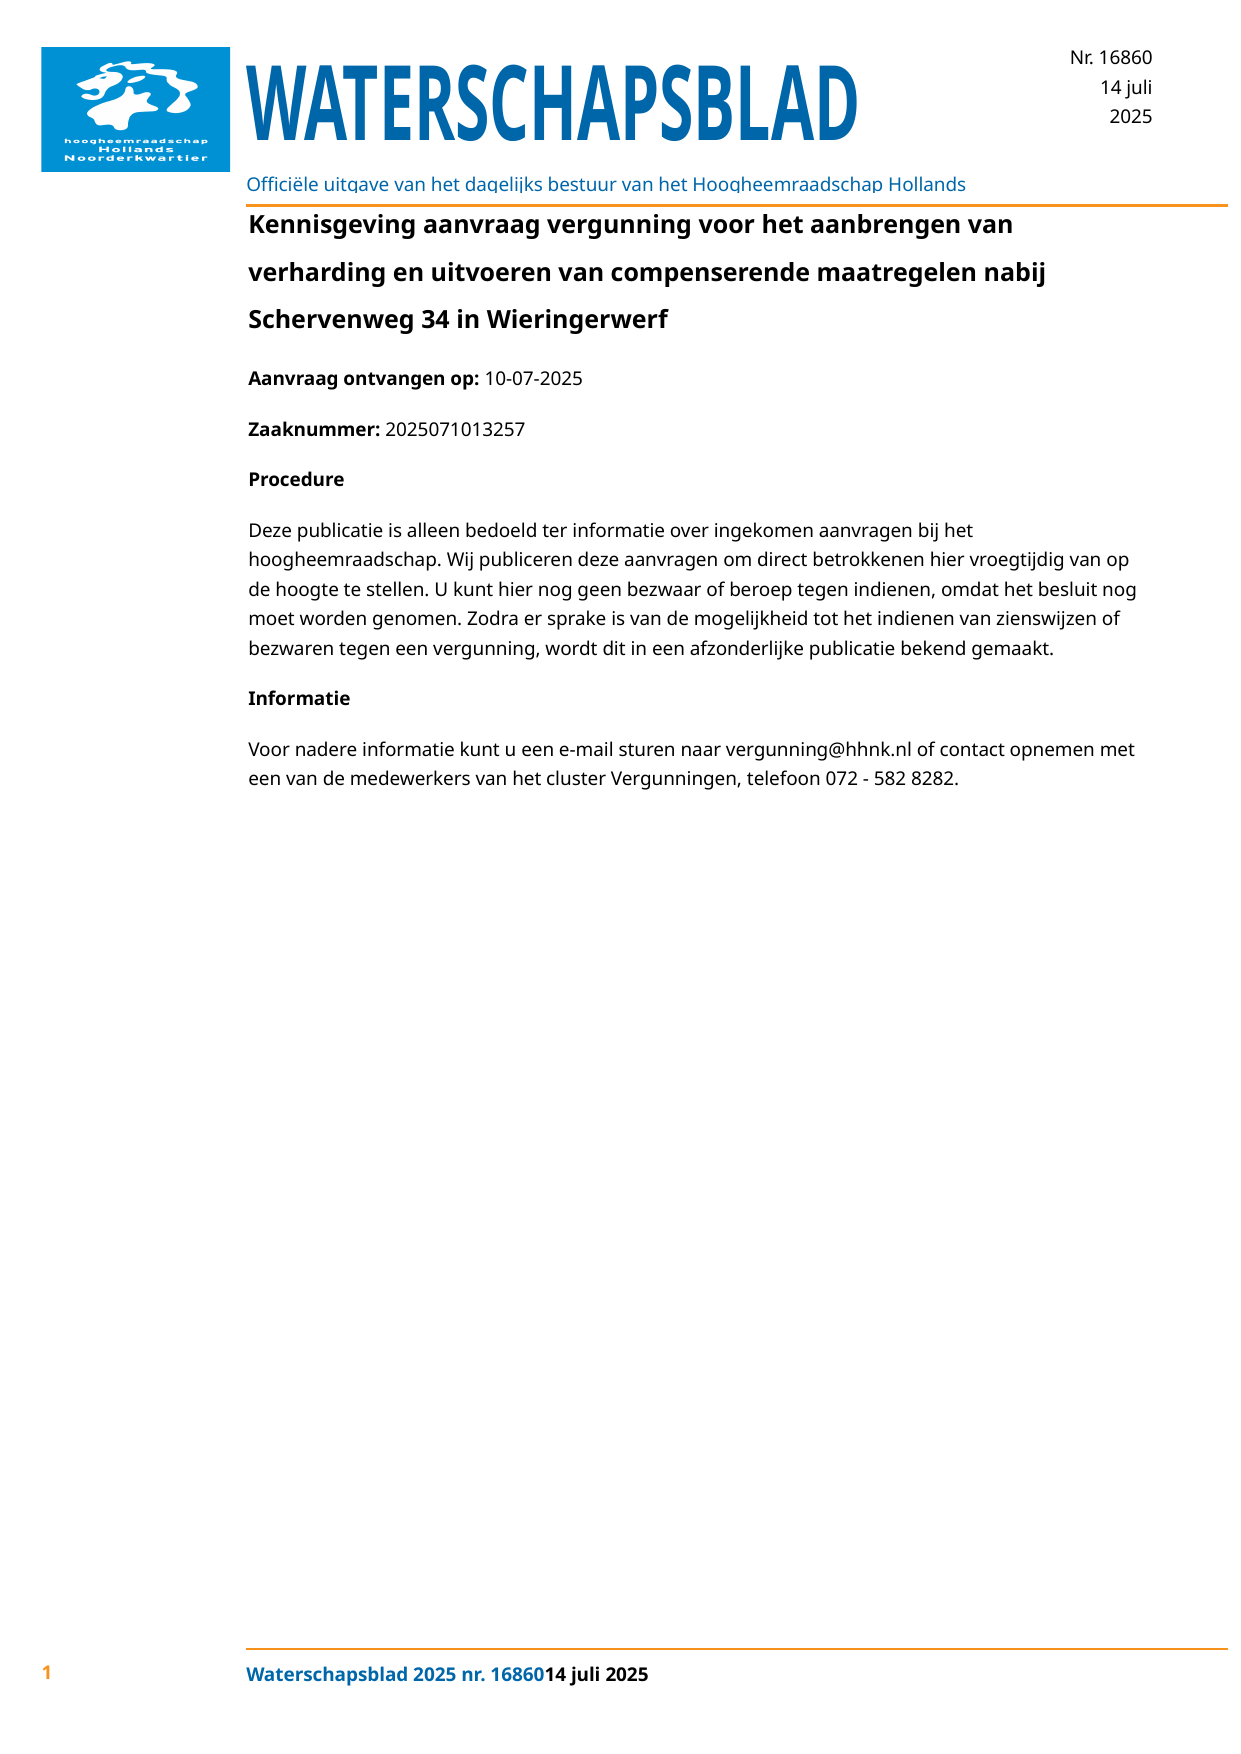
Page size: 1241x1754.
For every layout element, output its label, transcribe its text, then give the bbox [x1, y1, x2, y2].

text Procedure [248, 466, 1152, 492]
text Zaaknummer: 2025071013257 [248, 416, 1152, 442]
text Voor nadere informatie kunt u een e-mail sturen naar vergunning@hhnk.nl of contact opnemen met een van de medewerkers van het cluster Vergunningen, telefoon 072 - 582 8282. [248, 736, 1152, 791]
picture [118, 62, 197, 112]
text Informatie [248, 686, 1152, 711]
text Aanvraag ontvangen op: 10-07-2025 [248, 366, 1152, 391]
text Deze publicatie is alleen bedoeld ter informatie over ingekomen aanvragen bij het hoogheemraadschap. Wij publiceren deze aanvragen om direct betrokkenen hier vroegtijdig van op de hoogte te stellen. U kunt hier nog geen bezwaar of beroep tegen indienen, omdat het besluit nog moet worden genomen. Zodra er sprake is van de mogelijkheid tot het indienen van zienswijzen of bezwaren tegen een vergunning, wordt dit in een afzonderlijke publicatie bekend gemaakt. [248, 517, 1152, 661]
picture [129, 76, 144, 82]
picture [78, 64, 122, 99]
text Kennisgeving aanvraag vergunning voor het aanbrengen van verharding en uitvoeren van compenserende maatregelen nabij Schervenweg 34 in Wieringerwerf [248, 207, 1152, 336]
picture [88, 87, 157, 130]
